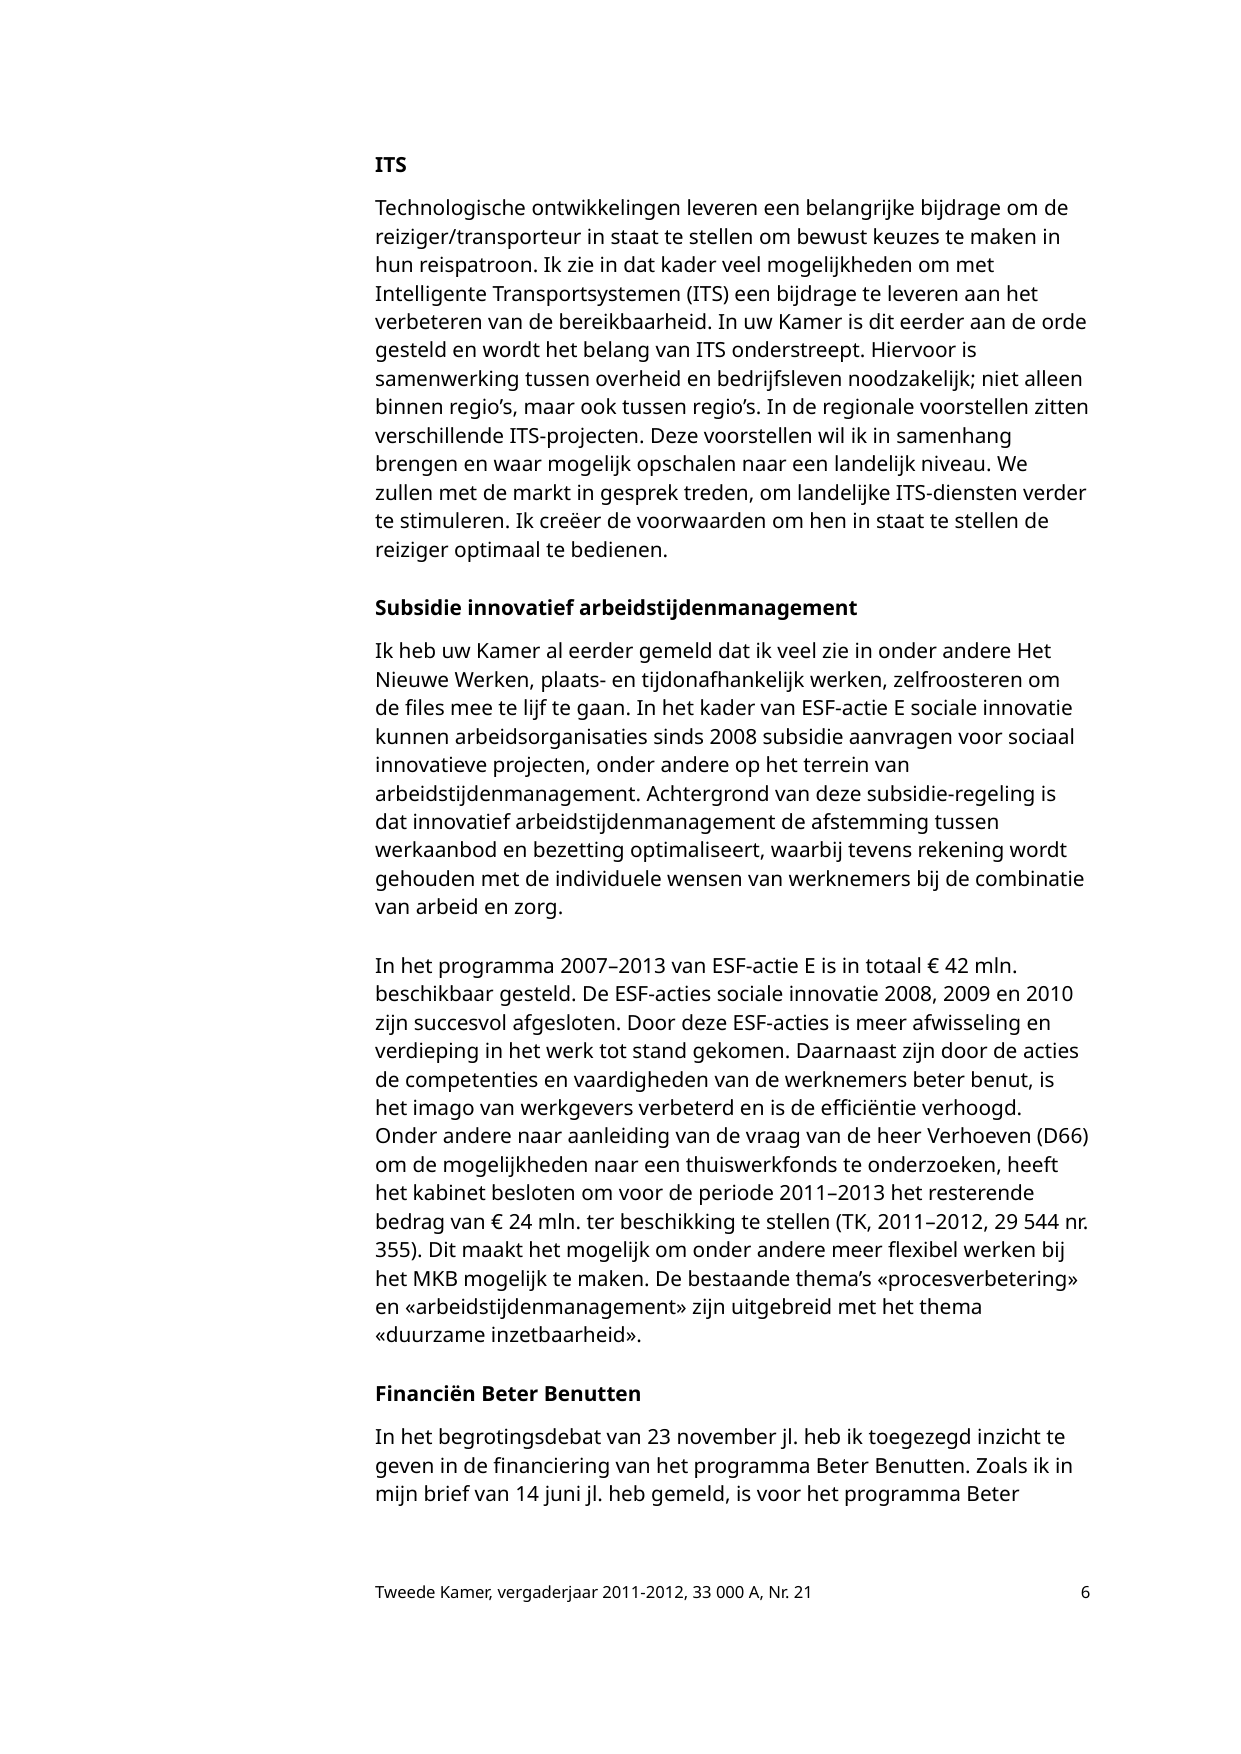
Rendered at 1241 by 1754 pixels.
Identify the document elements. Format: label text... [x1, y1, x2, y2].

text ITS [375, 150, 1090, 178]
text In het begrotingsdebat van 23 november jl. heb ik toegezegd inzicht te geven in de financiering van het programma Beter Benutten. Zoals ik in mijn brief van 14 juni jl. heb gemeld, is voor het programma Beter [375, 1422, 1090, 1508]
text Onder andere naar aanleiding van de vraag van de heer Verhoeven (D66) om de mogelijkheden naar een thuiswerkfonds te onderzoeken, heeft het kabinet besloten om voor de periode 2011–2013 het resterende bedrag van € 24 mln. ter beschikking te stellen (TK, 2011–2012, 29 544 nr. 355). Dit maakt het mogelijk om onder andere meer flexibel werken bij het MKB mogelijk te maken. De bestaande thema’s «procesverbetering» en «arbeidstijdenmanagement» zijn uitgebreid met het thema «duurzame inzetbaarheid». [375, 1122, 1090, 1349]
text Ik heb uw Kamer al eerder gemeld dat ik veel zie in onder andere Het Nieuwe Werken, plaats- en tijdonafhankelijk werken, zelfroosteren om de files mee te lijf te gaan. In het kader van ESF-actie E sociale innovatie kunnen arbeidsorganisaties sinds 2008 subsidie aanvragen voor sociaal innovatieve projecten, onder andere op het terrein van arbeidstijdenmanagement. Achtergrond van deze subsidie-regeling is dat innovatief arbeidstijdenmanagement de afstemming tussen werkaanbod en bezetting optimaliseert, waarbij tevens rekening wordt gehouden met de individuele wensen van werknemers bij de combinatie van arbeid en zorg. [375, 637, 1090, 921]
text Subsidie innovatief arbeidstijdenmanagement [375, 593, 1090, 622]
text In het programma 2007–2013 van ESF-actie E is in totaal € 42 mln. beschikbaar gesteld. De ESF-acties sociale innovatie 2008, 2009 en 2010 zijn succesvol afgesloten. Door deze ESF-acties is meer afwisseling en verdieping in het werk tot stand gekomen. Daarnaast zijn door de acties de competenties en vaardigheden van de werknemers beter benut, is het imago van werkgevers verbeterd en is de efficiëntie verhoogd. [375, 951, 1090, 1122]
text Financiën Beter Benutten [375, 1379, 1090, 1407]
text Technologische ontwikkelingen leveren een belangrijke bijdrage om de reiziger/transporteur in staat te stellen om bewust keuzes te maken in hun reispatroon. Ik zie in dat kader veel mogelijkheden om met Intelligente Transportsystemen (ITS) een bijdrage te leveren aan het verbeteren van de bereikbaarheid. In uw Kamer is dit eerder aan de orde gesteld en wordt het belang van ITS onderstreept. Hiervoor is samenwerking tussen overheid en bedrijfsleven noodzakelijk; niet alleen binnen regio’s, maar ook tussen regio’s. In de regionale voorstellen zitten verschillende ITS-projecten. Deze voorstellen wil ik in samenhang brengen en waar mogelijk opschalen naar een landelijk niveau. We zullen met de markt in gesprek treden, om landelijke ITS-diensten verder te stimuleren. Ik creëer de voorwaarden om hen in staat te stellen de reiziger optimaal te bedienen. [375, 193, 1090, 563]
